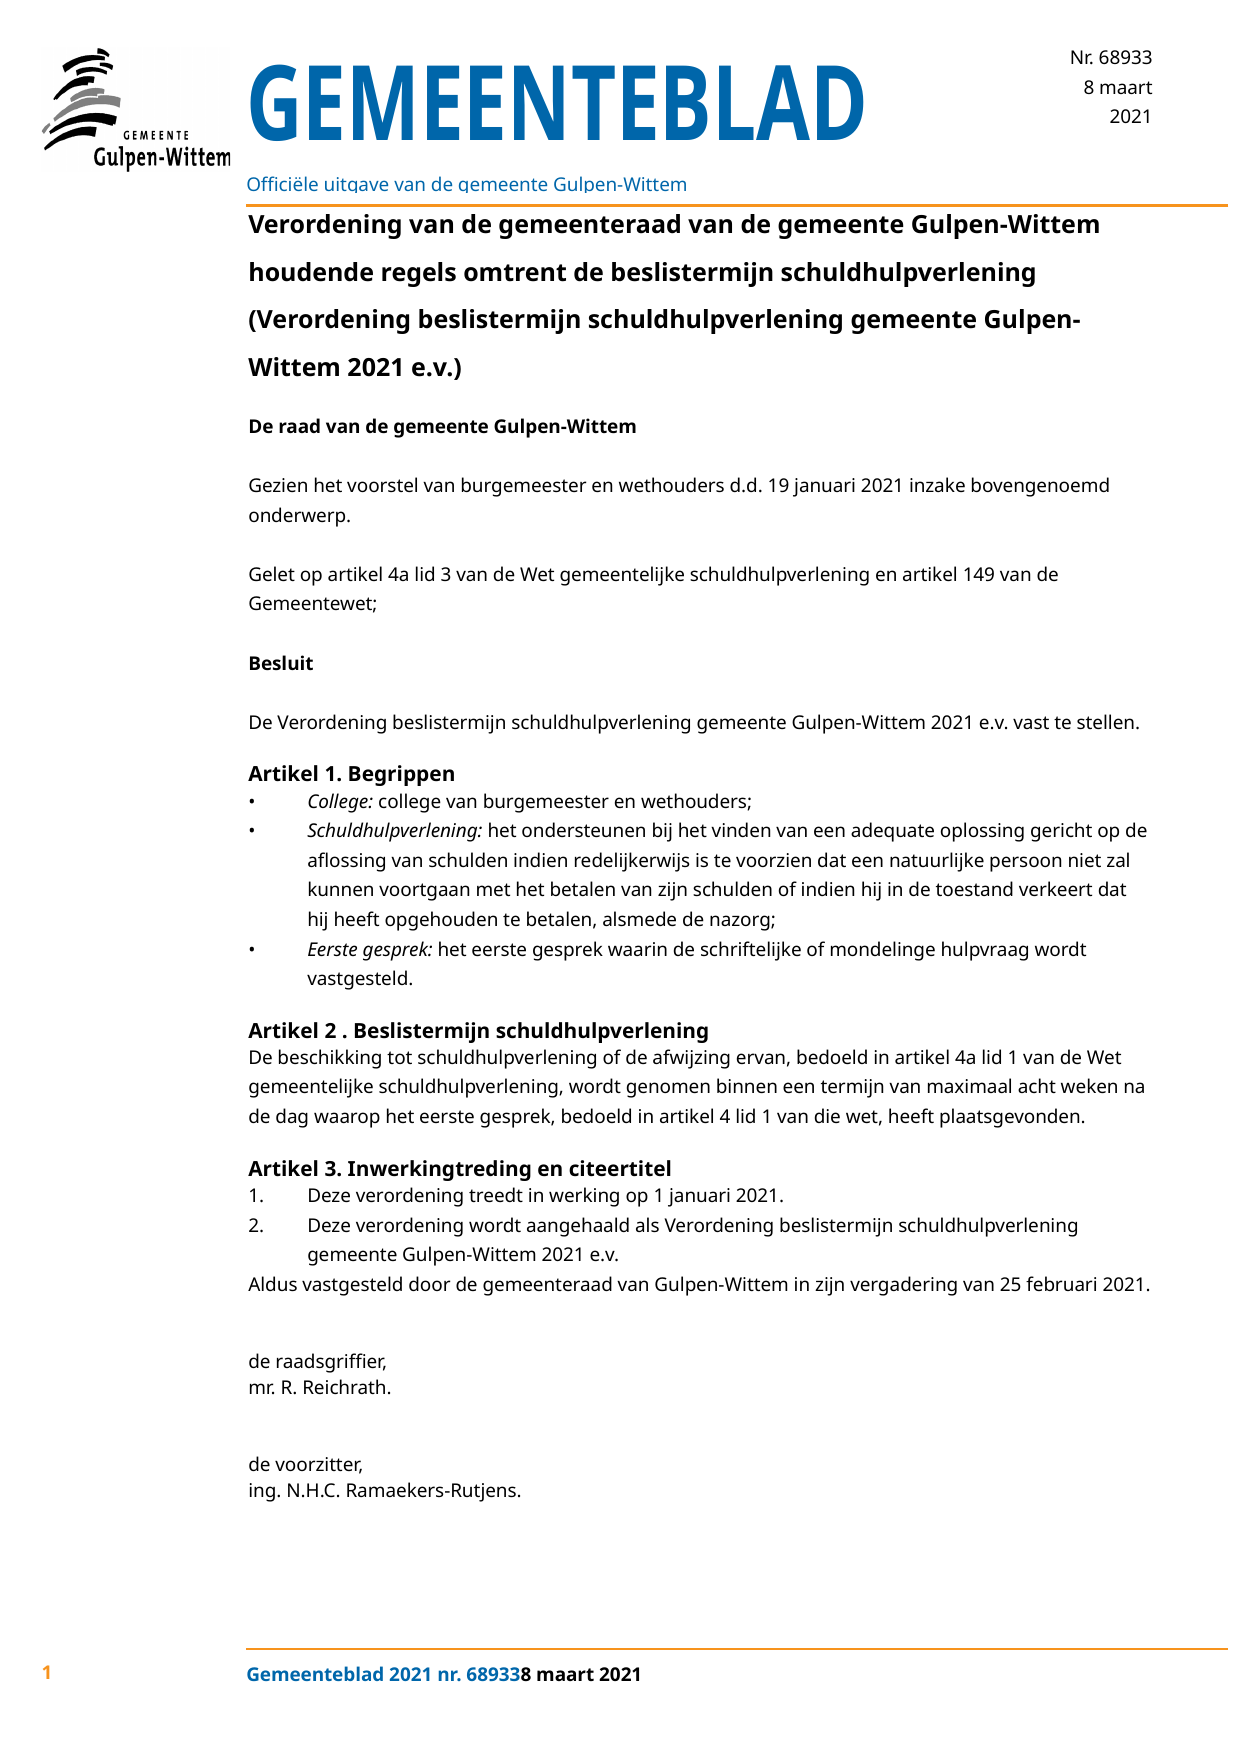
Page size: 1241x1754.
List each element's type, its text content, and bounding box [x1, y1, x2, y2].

picture [41, 47, 231, 172]
text Artikel 1. Begrippen [248, 759, 1152, 788]
text de voorzitter, [248, 1451, 1152, 1477]
list Deze verordening treedt in werking op 1 januari 2021. [248, 1182, 1152, 1208]
text De beschikking tot schuldhulpverlening of de afwijzing ervan, bedoeld in artikel 4a lid 1 van de Wet gemeentelijke schuldhulpverlening, wordt genomen binnen een termijn van maximaal acht weken na de dag waarop het eerste gesprek, bedoeld in artikel 4 lid 1 van die wet, heeft plaatsgevonden. [248, 1044, 1152, 1129]
text Besluit [248, 650, 1152, 676]
list Deze verordening wordt aangehaald als Verordening beslistermijn schuldhulpverlening gemeente Gulpen-Wittem 2021 e.v. [248, 1212, 1152, 1267]
text de raadsgriffier, [248, 1348, 1152, 1374]
text De raad van de gemeente Gulpen-Wittem [248, 413, 1152, 439]
text ing. N.H.C. Ramaekers-Rutjens. [248, 1477, 1152, 1502]
text Aldus vastgesteld door de gemeenteraad van Gulpen-Wittem in zijn vergadering van 25 februari 2021. [248, 1271, 1152, 1297]
text Artikel 2 . Beslistermijn schuldhulpverlening [248, 1016, 1152, 1044]
text Artikel 3. Inwerkingtreding en citeertitel [248, 1154, 1152, 1182]
text De Verordening beslistermijn schuldhulpverlening gemeente Gulpen-Wittem 2021 e.v. vast te stellen. [248, 709, 1152, 735]
list College: college van burgemeester en wethouders; [248, 788, 1152, 813]
list Schuldhulpverlening: het ondersteunen bij het vinden van een adequate oplossing gericht op de aflossing van schulden indien redelijkerwijs is te voorzien dat een natuurlijke persoon niet zal kunnen voortgaan met het betalen van zijn schulden of indien hij in de toestand verkeert dat hij heeft opgehouden te betalen, alsmede de nazorg; [248, 817, 1152, 932]
text Gezien het voorstel van burgemeester en wethouders d.d. 19 januari 2021 inzake bovengenoemd onderwerp. [248, 472, 1152, 528]
text Gelet op artikel 4a lid 3 van de Wet gemeentelijke schuldhulpverlening en artikel 149 van de Gemeentewet; [248, 561, 1152, 616]
text Verordening van de gemeenteraad van de gemeente Gulpen-Wittem houdende regels omtrent de beslistermijn schuldhulpverlening (Verordening beslistermijn schuldhulpverlening gemeente Gulpen-Wittem 2021 e.v.) [248, 207, 1152, 384]
list Eerste gesprek: het eerste gesprek waarin de schriftelijke of mondelinge hulpvraag wordt vastgesteld. [248, 936, 1152, 991]
text mr. R. Reichrath. [248, 1374, 1152, 1399]
